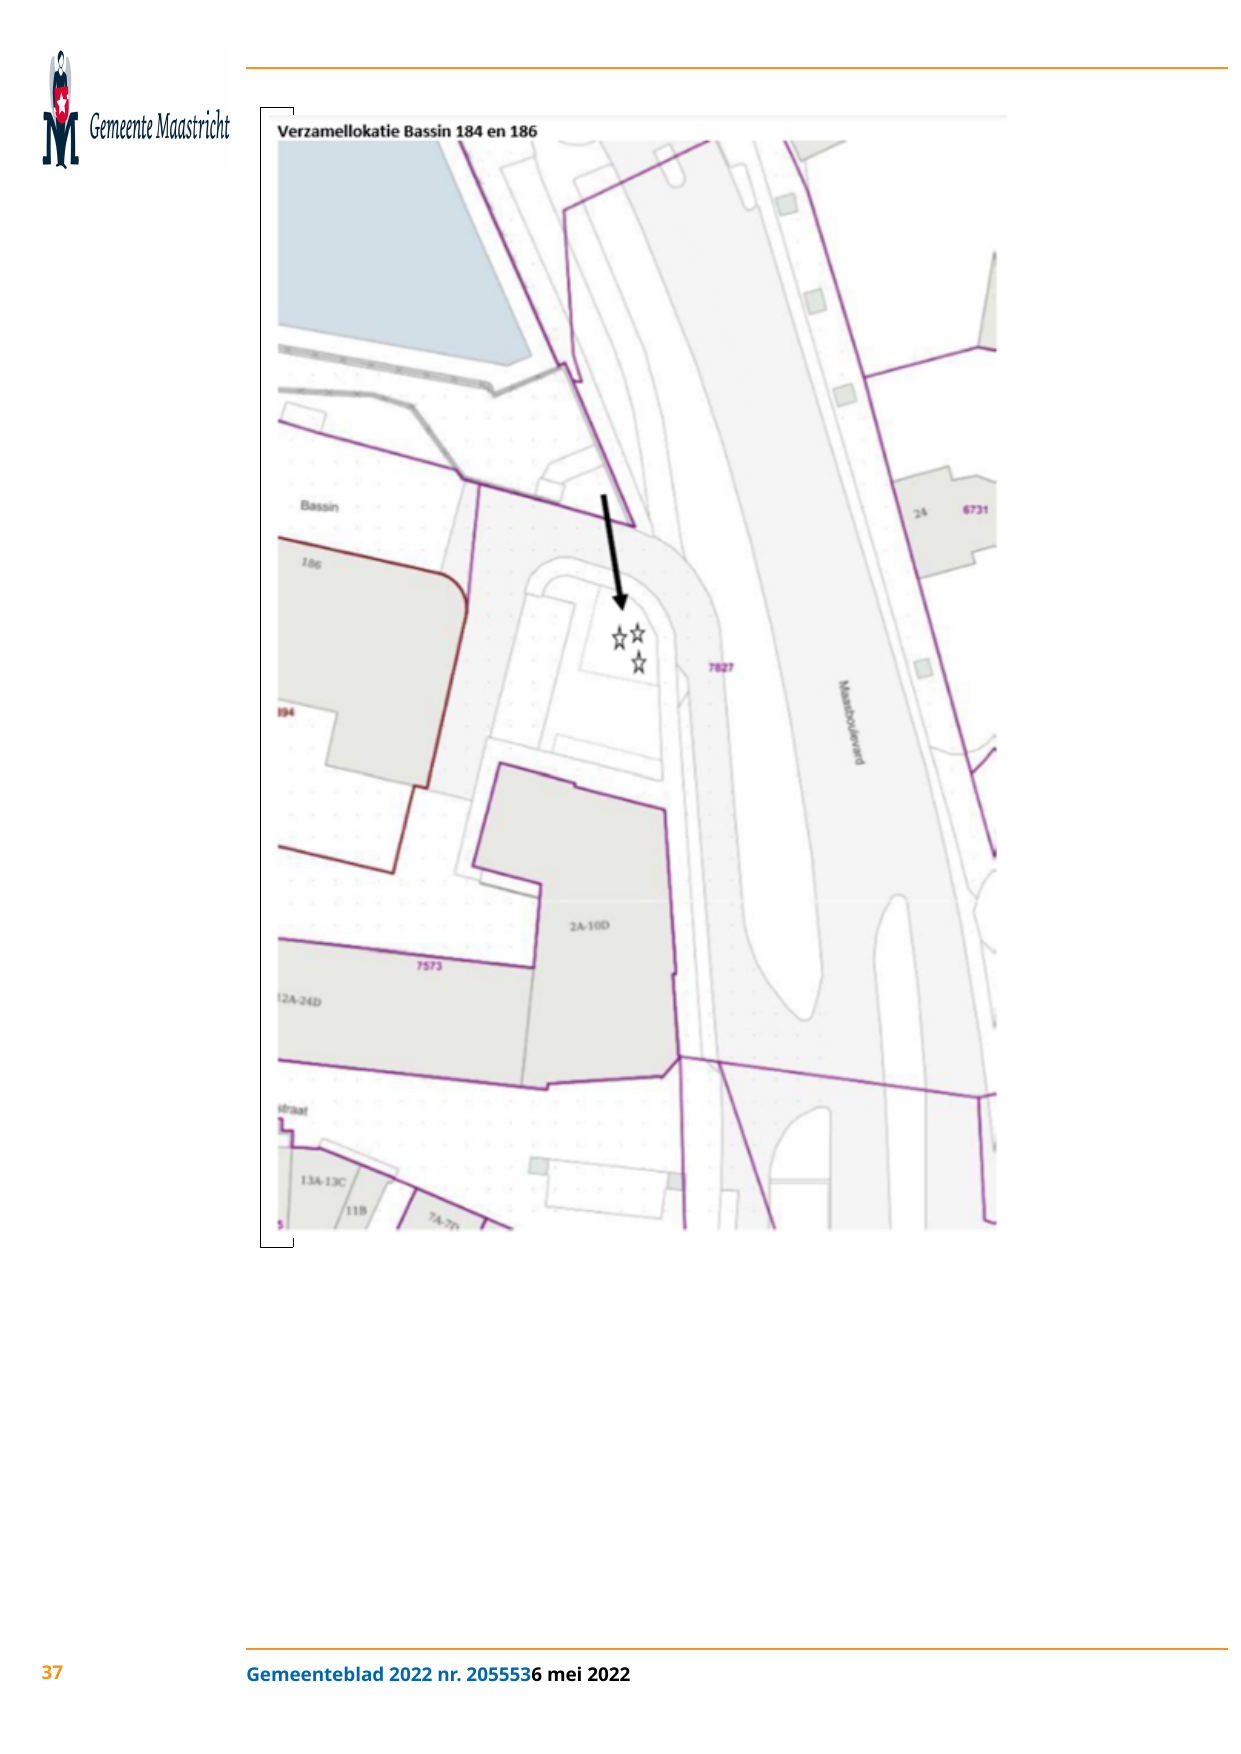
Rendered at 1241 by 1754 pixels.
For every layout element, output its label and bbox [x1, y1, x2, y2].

picture [268, 115, 1008, 1238]
picture [41, 47, 231, 172]
